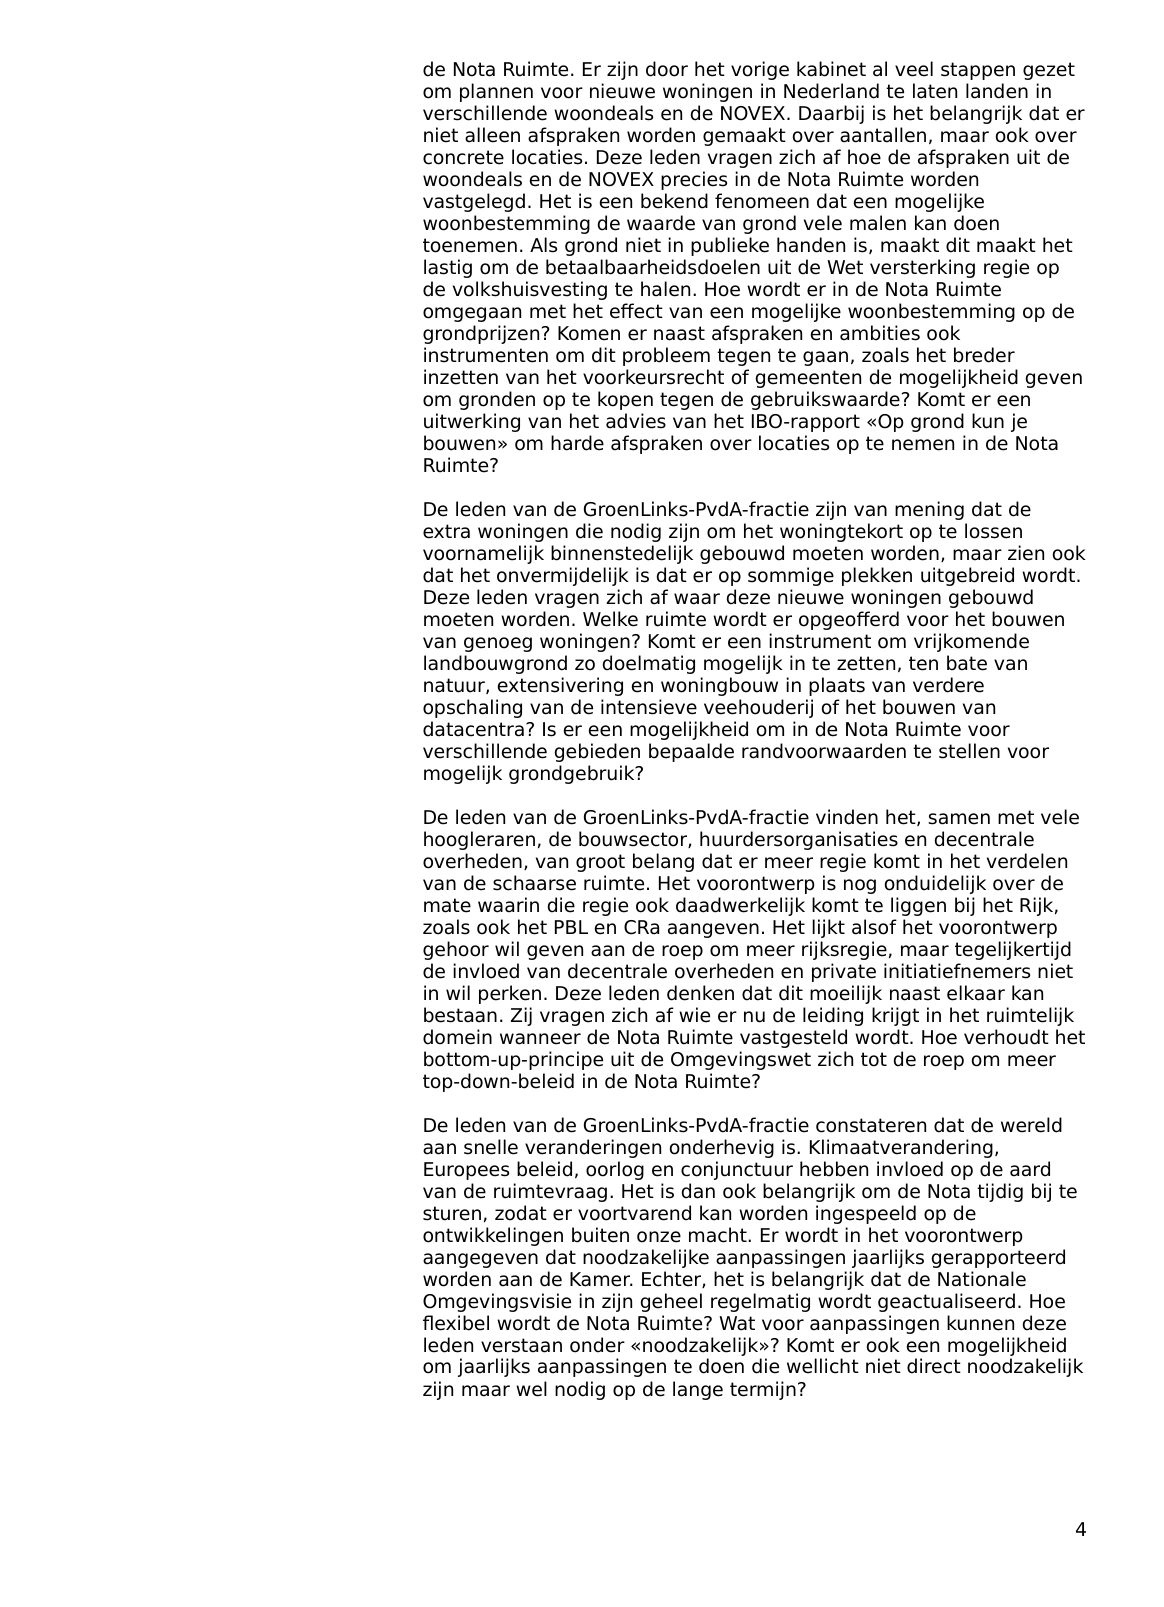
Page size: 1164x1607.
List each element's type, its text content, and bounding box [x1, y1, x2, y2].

text De leden van de GroenLinks-PvdA-fractie vinden het, samen met vele hoogleraren, de bouwsector, huurdersorganisaties en decentrale overheden, van groot belang dat er meer regie komt in het verdelen van de schaarse ruimte. Het voorontwerp is nog onduidelijk over de mate waarin die regie ook daadwerkelijk komt te liggen bij het Rijk, zoals ook het PBL en CRa aangeven. Het lijkt alsof het voorontwerp gehoor wil geven aan de roep om meer rijksregie, maar tegelijkertijd de invloed van decentrale overheden en private initiatiefnemers niet in wil perken. Deze leden denken dat dit moeilijk naast elkaar kan bestaan. Zij vragen zich af wie er nu de leiding krijgt in het ruimtelijk domein wanneer de Nota Ruimte vastgesteld wordt. Hoe verhoudt het bottom-up-principe uit de Omgevingswet zich tot de roep om meer top-down-beleid in de Nota Ruimte? [422, 807, 1087, 1092]
text De leden van de GroenLinks-PvdA-fractie zijn van mening dat de extra woningen die nodig zijn om het woningtekort op te lossen voornamelijk binnenstedelijk gebouwd moeten worden, maar zien ook dat het onvermijdelijk is dat er op sommige plekken uitgebreid wordt. Deze leden vragen zich af waar deze nieuwe woningen gebouwd moeten worden. Welke ruimte wordt er opgeofferd voor het bouwen van genoeg woningen? Komt er een instrument om vrijkomende landbouwgrond zo doelmatig mogelijk in te zetten, ten bate van natuur, extensivering en woningbouw in plaats van verdere opschaling van de intensieve veehouderij of het bouwen van datacentra? Is er een mogelijkheid om in de Nota Ruimte voor verschillende gebieden bepaalde randvoorwaarden te stellen voor mogelijk grondgebruik? [422, 499, 1087, 784]
text De leden van de GroenLinks-PvdA-fractie constateren dat de wereld aan snelle veranderingen onderhevig is. Klimaatverandering, Europees beleid, oorlog en conjunctuur hebben invloed op de aard van de ruimtevraag. Het is dan ook belangrijk om de Nota tijdig bij te sturen, zodat er voortvarend kan worden ingespeeld op de ontwikkelingen buiten onze macht. Er wordt in het voorontwerp aangegeven dat noodzakelijke aanpassingen jaarlijks gerapporteerd worden aan de Kamer. Echter, het is belangrijk dat de Nationale Omgevingsvisie in zijn geheel regelmatig wordt geactualiseerd. Hoe flexibel wordt de Nota Ruimte? Wat voor aanpassingen kunnen deze leden verstaan onder «noodzakelijk»? Komt er ook een mogelijkheid om jaarlijks aanpassingen te doen die wellicht niet direct noodzakelijk zijn maar wel nodig op de lange termijn? [422, 1115, 1087, 1400]
text de Nota Ruimte. Er zijn door het vorige kabinet al veel stappen gezet om plannen voor nieuwe woningen in Nederland te laten landen in verschillende woondeals en de NOVEX. Daarbij is het belangrijk dat er niet alleen afspraken worden gemaakt over aantallen, maar ook over concrete locaties. Deze leden vragen zich af hoe de afspraken uit de woondeals en de NOVEX precies in de Nota Ruimte worden vastgelegd. Het is een bekend fenomeen dat een mogelijke woonbestemming de waarde van grond vele malen kan doen toenemen. Als grond niet in publieke handen is, maakt dit maakt het lastig om de betaalbaarheidsdoelen uit de Wet versterking regie op de volkshuisvesting te halen. Hoe wordt er in de Nota Ruimte omgegaan met het effect van een mogelijke woonbestemming op de grondprijzen? Komen er naast afspraken en ambities ook instrumenten om dit probleem tegen te gaan, zoals het breder inzetten van het voorkeursrecht of gemeenten de mogelijkheid geven om gronden op te kopen tegen de gebruikswaarde? Komt er een uitwerking van het advies van het IBO-rapport «Op grond kun je bouwen» om harde afspraken over locaties op te nemen in de Nota Ruimte? [422, 59, 1087, 477]
